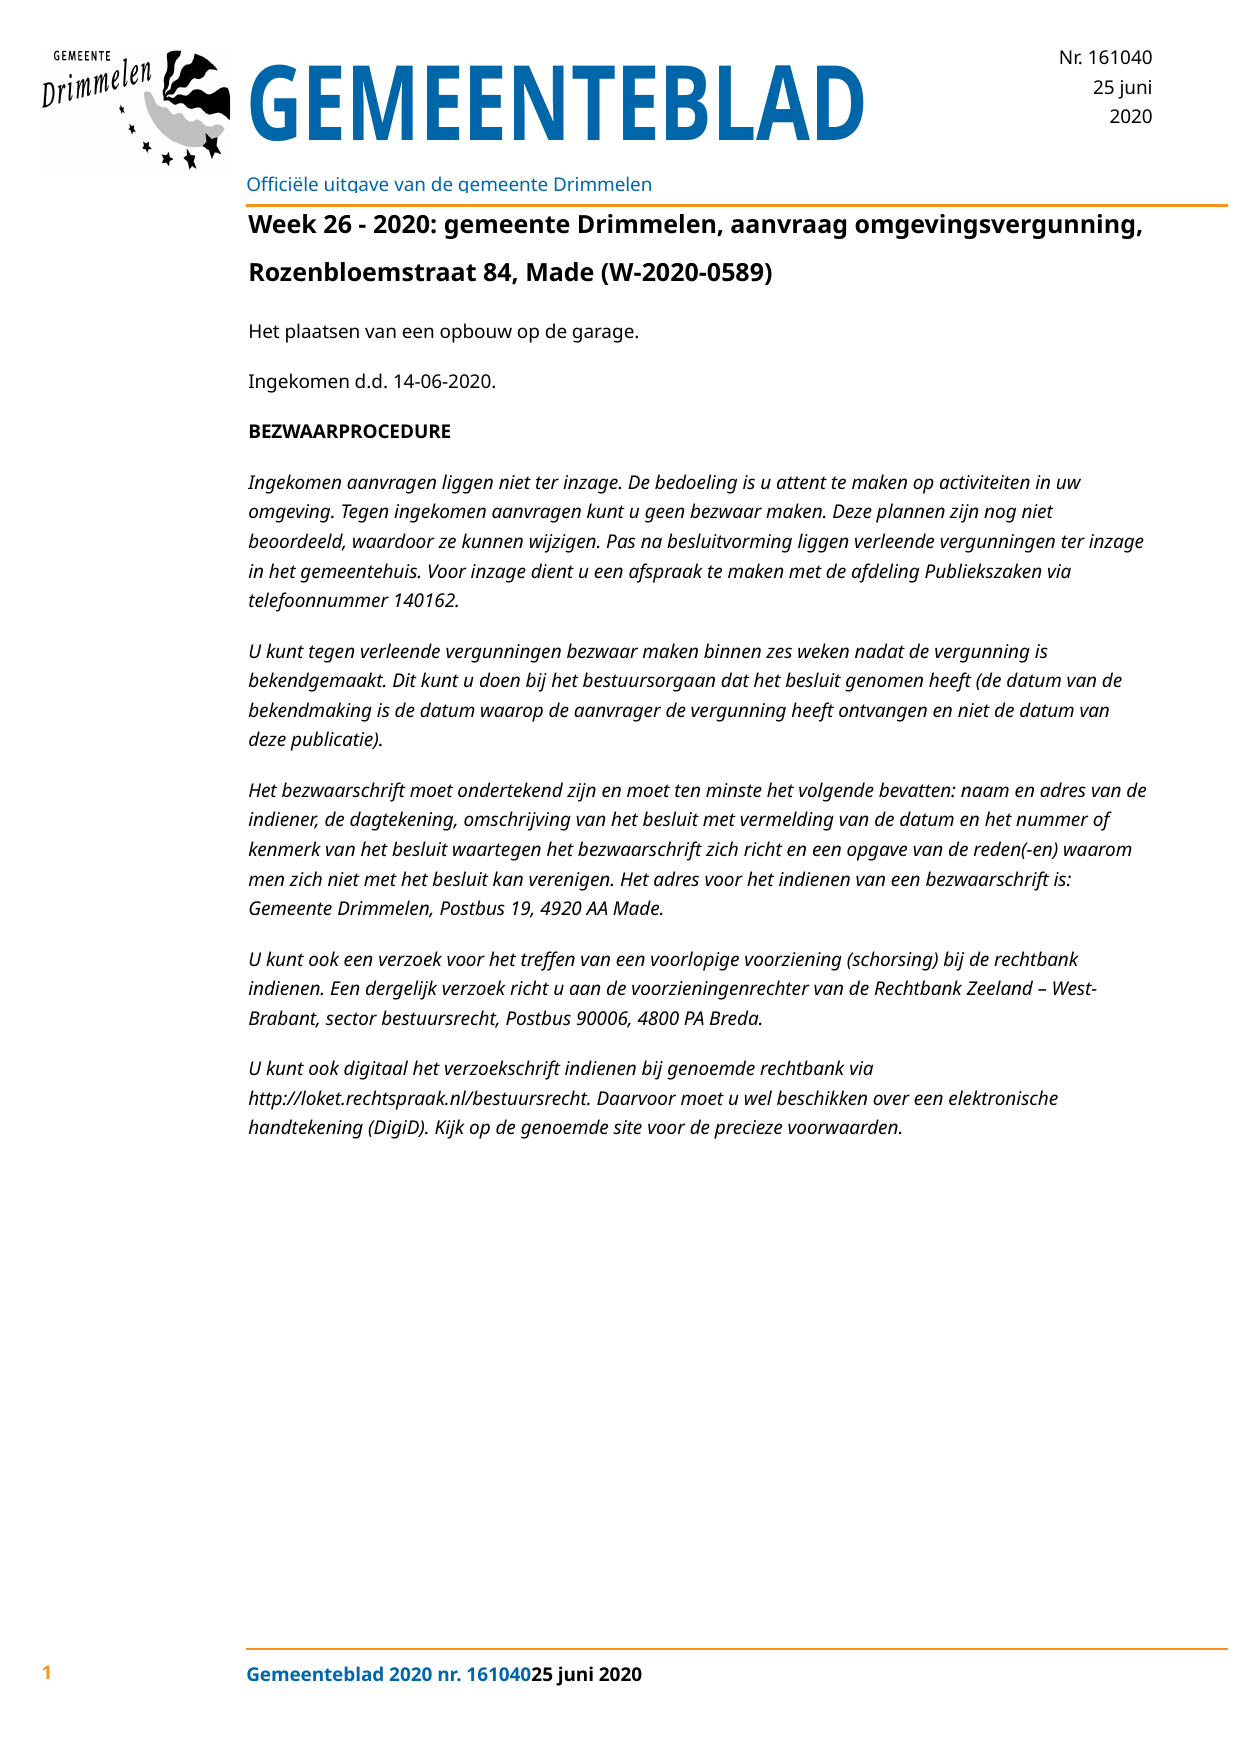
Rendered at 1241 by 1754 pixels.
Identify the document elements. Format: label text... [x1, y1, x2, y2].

text U kunt ook een verzoek voor het treffen van een voorlopige voorziening (schorsing) bij de rechtbank indienen. Een dergelijk verzoek richt u aan de voorzieningenrechter van de Rechtbank Zeeland – West-Brabant, sector bestuursrecht, Postbus 90006, 4800 PA Breda. [248, 946, 1152, 1031]
text U kunt ook digitaal het verzoekschrift indienen bij genoemde rechtbank via http://loket.rechtspraak.nl/bestuursrecht. Daarvoor moet u wel beschikken over een elektronische handtekening (DigiD). Kijk op de genoemde site voor de precieze voorwaarden. [248, 1055, 1152, 1140]
text Ingekomen d.d. 14-06-2020. [248, 368, 1152, 394]
picture [41, 47, 231, 172]
text Week 26 - 2020: gemeente Drimmelen, aanvraag omgevingsvergunning, Rozenbloemstraat 84, Made (W-2020-0589) [248, 207, 1152, 288]
text Het plaatsen van een opbouw op de garage. [248, 318, 1152, 344]
text Ingekomen aanvragen liggen niet ter inzage. De bedoeling is u attent te maken op activiteiten in uw omgeving. Tegen ingekomen aanvragen kunt u geen bezwaar maken. Deze plannen zijn nog niet beoordeeld, waardoor ze kunnen wijzigen. Pas na besluitvorming liggen verleende vergunningen ter inzage in het gemeentehuis. Voor inzage dient u een afspraak te maken met de afdeling Publiekszaken via telefoonnummer 140162. [248, 469, 1152, 613]
text BEZWAARPROCEDURE [248, 419, 1152, 444]
text U kunt tegen verleende vergunningen bezwaar maken binnen zes weken nadat de vergunning is bekendgemaakt. Dit kunt u doen bij het bestuursorgaan dat het besluit genomen heeft (de datum van de bekendmaking is de datum waarop de aanvrager de vergunning heeft ontvangen en niet de datum van deze publicatie). [248, 638, 1152, 752]
text Het bezwaarschrift moet ondertekend zijn en moet ten minste het volgende bevatten: naam en adres van de indiener, de dagtekening, omschrijving van het besluit met vermelding van de datum en het nummer of kenmerk van het besluit waartegen het bezwaarschrift zich richt en een opgave van de reden(-en) waarom men zich niet met het besluit kan verenigen. Het adres voor het indienen van een bezwaarschrift is: Gemeente Drimmelen, Postbus 19, 4920 AA Made. [248, 777, 1152, 921]
